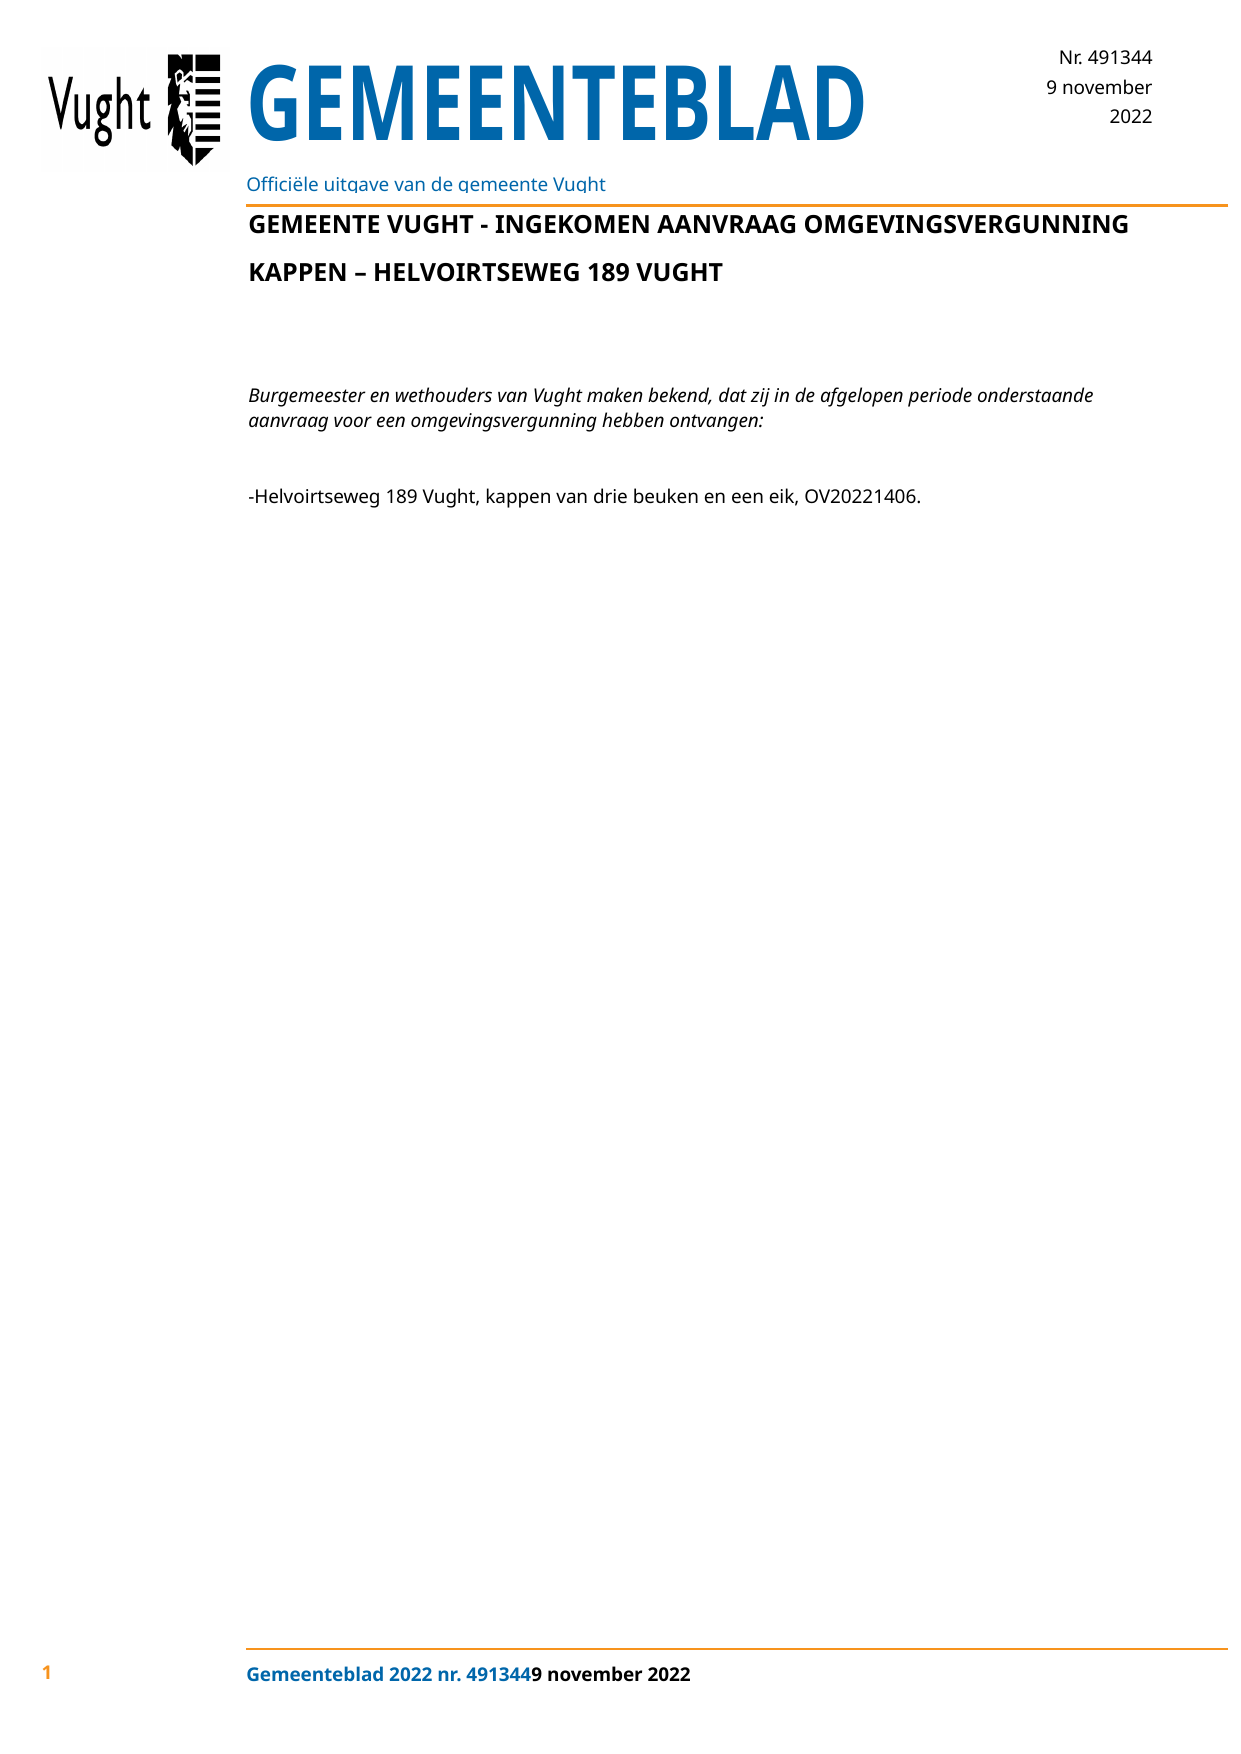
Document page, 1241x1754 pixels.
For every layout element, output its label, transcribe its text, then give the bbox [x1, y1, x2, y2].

text Burgemeester en wethouders van Vught maken bekend, dat zij in de afgelopen periode onderstaande aanvraag voor een omgevingsvergunning hebben ontvangen: [248, 382, 1152, 433]
picture [41, 47, 231, 172]
text GEMEENTE VUGHT - INGEKOMEN AANVRAAG OMGEVINGSVERGUNNING KAPPEN – HELVOIRTSEWEG 189 VUGHT [248, 207, 1152, 288]
text -Helvoirtseweg 189 Vught, kappen van drie beuken en een eik, OV20221406. [248, 484, 1152, 509]
